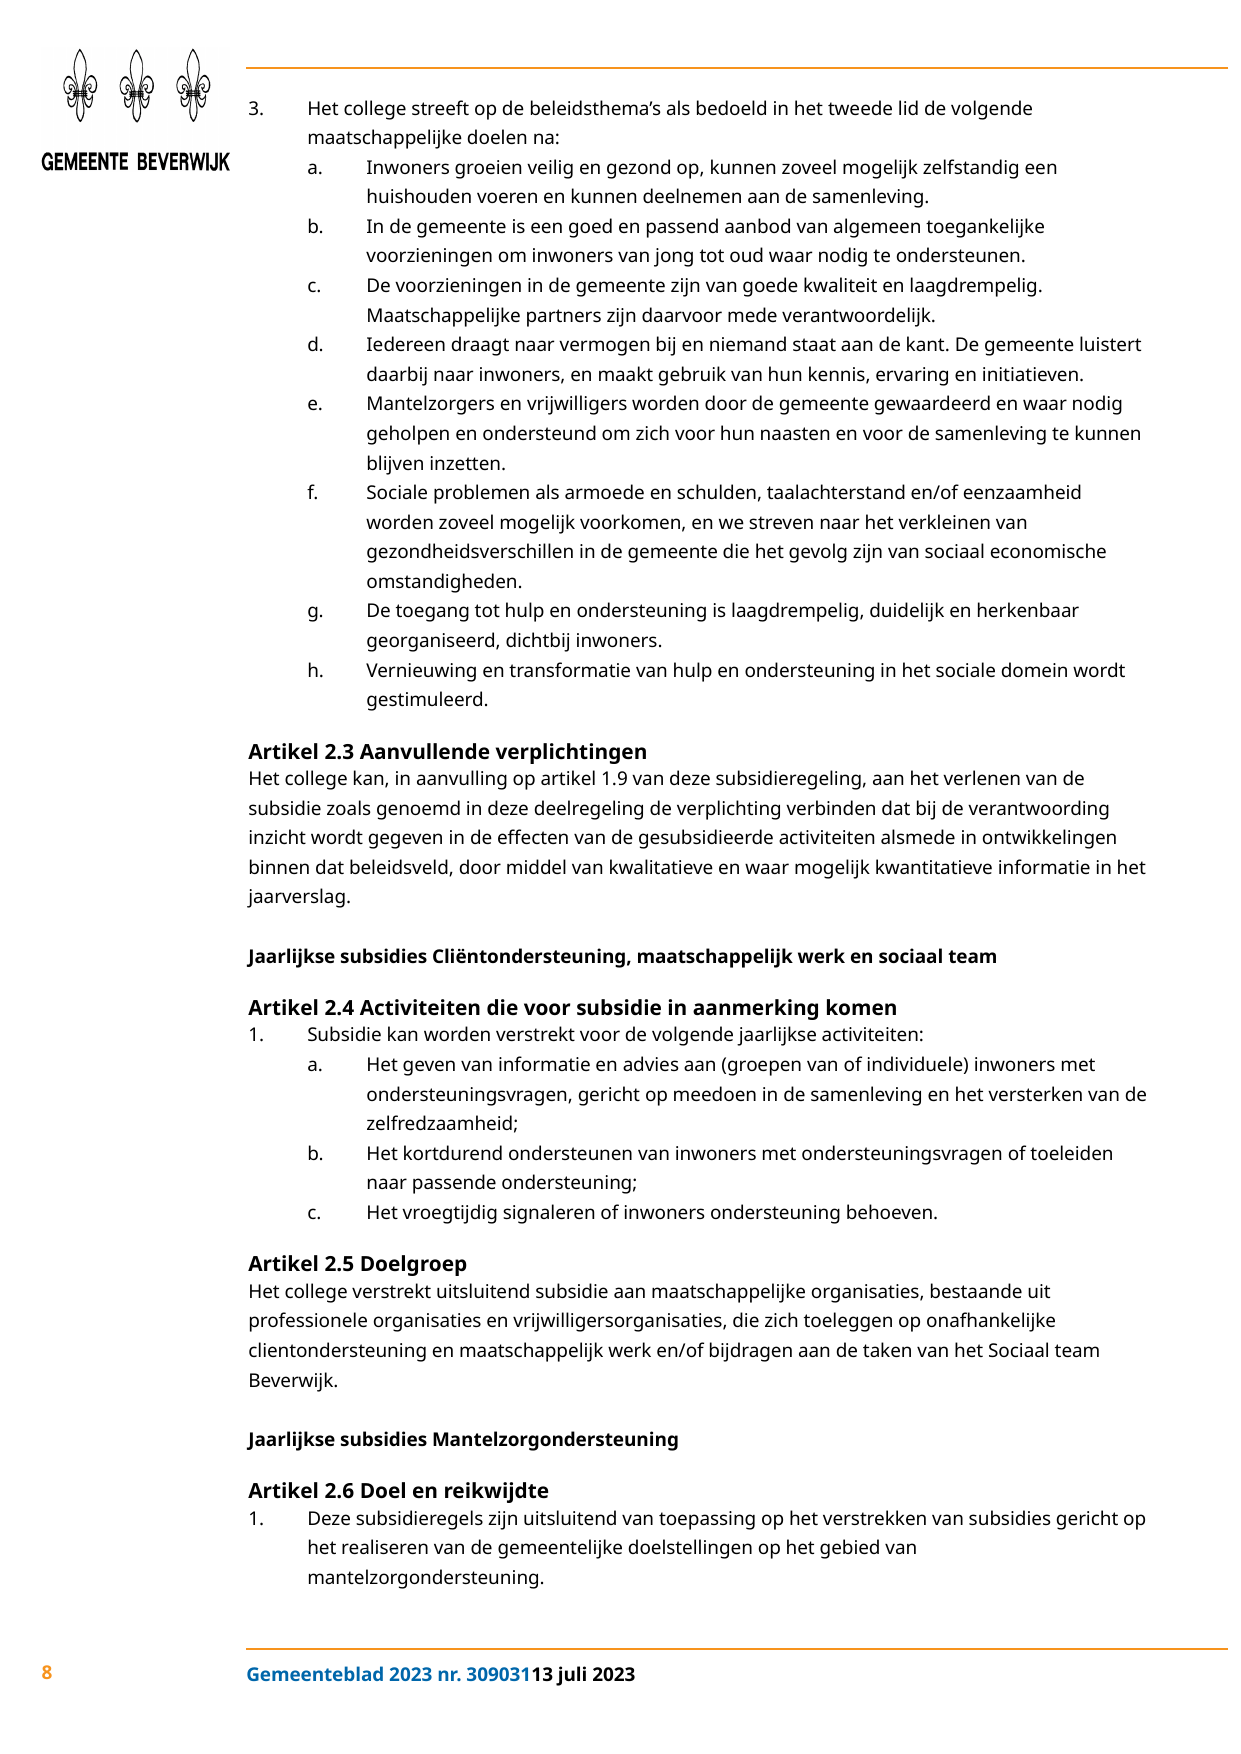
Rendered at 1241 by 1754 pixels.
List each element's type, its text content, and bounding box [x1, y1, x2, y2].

text Artikel 2.3 Aanvullende verplichtingen [248, 737, 1152, 765]
list Het college streeft op de beleidsthema’s als bedoeld in het tweede lid de volgende maatschappelijke doelen na: [248, 95, 1152, 150]
list In de gemeente is een goed en passend aanbod van algemeen toegankelijke voorzieningen om inwoners van jong tot oud waar nodig te ondersteunen. [307, 213, 1152, 268]
list Vernieuwing en transformatie van hulp en ondersteuning in het sociale domein wordt gestimuleerd. [307, 657, 1152, 712]
text Jaarlijkse subsidies Mantelzorgondersteuning [248, 1426, 1152, 1452]
list De voorzieningen in de gemeente zijn van goede kwaliteit en laagdrempelig. Maatschappelijke partners zijn daarvoor mede verantwoordelijk. [307, 272, 1152, 328]
list Sociale problemen als armoede en schulden, taalachterstand en/of eenzaamheid worden zoveel mogelijk voorkomen, en we streven naar het verkleinen van gezondheidsverschillen in de gemeente die het gevolg zijn van sociaal economische omstandigheden. [307, 479, 1152, 594]
list Het geven van informatie en advies aan (groepen van of individuele) inwoners met ondersteuningsvragen, gericht op meedoen in de samenleving en het versterken van de zelfredzaamheid; [307, 1051, 1152, 1136]
text Het college kan, in aanvulling op artikel 1.9 van deze subsidieregeling, aan het verlenen van de subsidie zoals genoemd in deze deelregeling de verplichting verbinden dat bij de verantwoording inzicht wordt gegeven in de effecten van de gesubsidieerde activiteiten alsmede in ontwikkelingen binnen dat beleidsveld, door middel van kwalitatieve en waar mogelijk kwantitatieve informatie in het jaarverslag. [248, 765, 1152, 909]
list Deze subsidieregels zijn uitsluitend van toepassing op het verstrekken van subsidies gericht op het realiseren van de gemeentelijke doelstellingen op het gebied van mantelzorgondersteuning. [248, 1505, 1152, 1590]
text Jaarlijkse subsidies Cliëntondersteuning, maatschappelijk werk en sociaal team [248, 943, 1152, 968]
text Het college verstrekt uitsluitend subsidie aan maatschappelijke organisaties, bestaande uit professionele organisaties en vrijwilligersorganisaties, die zich toeleggen op onafhankelijke clientondersteuning en maatschappelijk werk en/of bijdragen aan de taken van het Sociaal team Beverwijk. [248, 1278, 1152, 1392]
list De toegang tot hulp en ondersteuning is laagdrempelig, duidelijk en herkenbaar georganiseerd, dichtbij inwoners. [307, 598, 1152, 653]
text Artikel 2.6 Doel en reikwijdte [248, 1476, 1152, 1505]
text Artikel 2.5 Doelgroep [248, 1249, 1152, 1278]
list Inwoners groeien veilig en gezond op, kunnen zoveel mogelijk zelfstandig een huishouden voeren en kunnen deelnemen aan de samenleving. [307, 154, 1152, 209]
text Artikel 2.4 Activiteiten die voor subsidie in aanmerking komen [248, 993, 1152, 1022]
list Subsidie kan worden verstrekt voor de volgende jaarlijkse activiteiten: [248, 1022, 1152, 1047]
list Mantelzorgers en vrijwilligers worden door de gemeente gewaardeerd en waar nodig geholpen en ondersteund om zich voor hun naasten en voor de samenleving te kunnen blijven inzetten. [307, 391, 1152, 476]
picture [41, 47, 231, 172]
list Het vroegtijdig signaleren of inwoners ondersteuning behoeven. [307, 1199, 1152, 1225]
list Het kortdurend ondersteunen van inwoners met ondersteuningsvragen of toeleiden naar passende ondersteuning; [307, 1140, 1152, 1195]
list Iedereen draagt naar vermogen bij en niemand staat aan de kant. De gemeente luistert daarbij naar inwoners, en maakt gebruik van hun kennis, ervaring en initiatieven. [307, 331, 1152, 387]
